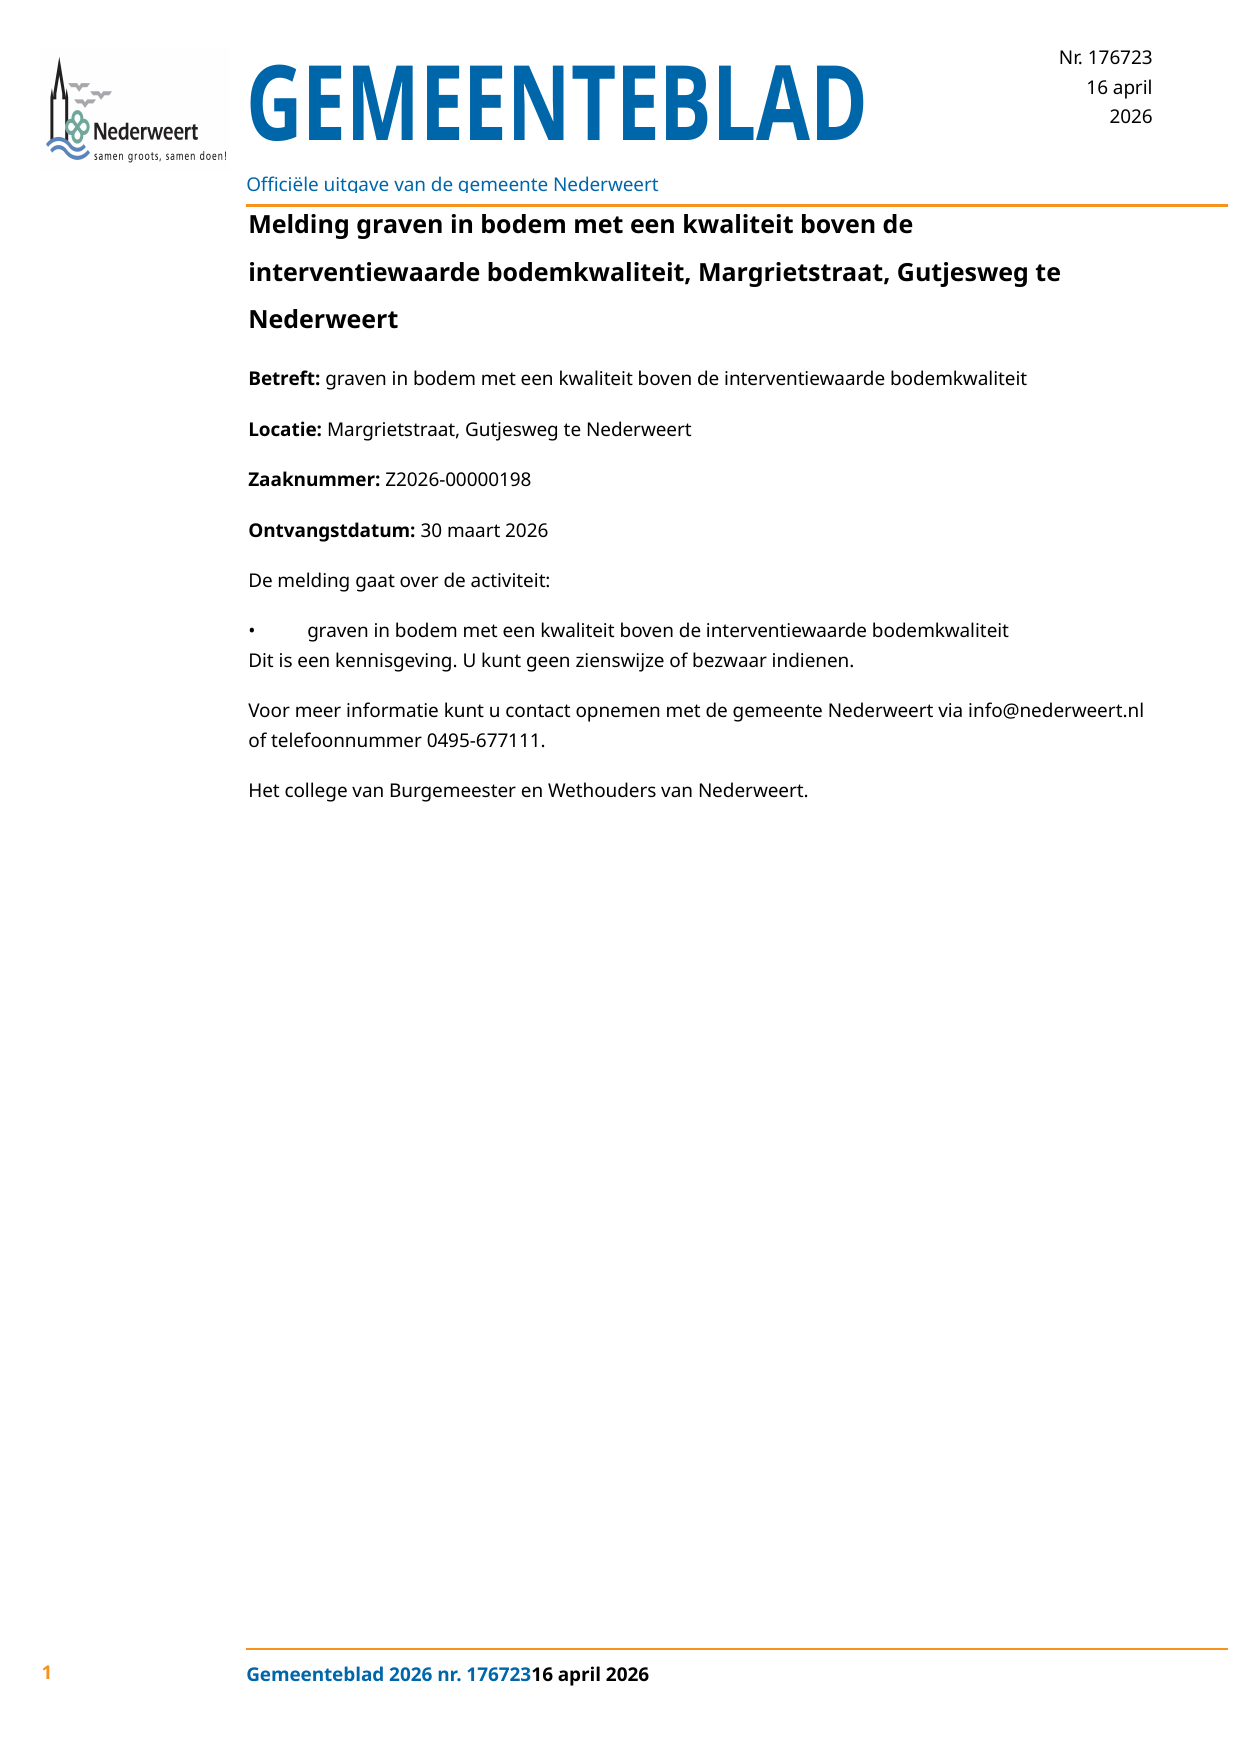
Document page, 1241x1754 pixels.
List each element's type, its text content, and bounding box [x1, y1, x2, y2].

text Zaaknummer: Z2026-00000198 [248, 466, 1152, 492]
text Locatie: Margrietstraat, Gutjesweg te Nederweert [248, 416, 1152, 442]
text Dit is een kennisgeving. U kunt geen zienswijze of bezwaar indienen. [248, 647, 1152, 673]
text Voor meer informatie kunt u contact opnemen met de gemeente Nederweert via info@nederweert.nl of telefoonnummer 0495-677111. [248, 698, 1152, 753]
text De melding gaat over de activiteit: [248, 567, 1152, 593]
text Melding graven in bodem met een kwaliteit boven de interventiewaarde bodemkwaliteit, Margrietstraat, Gutjesweg te Nederweert [248, 207, 1152, 336]
text Ontvangstdatum: 30 maart 2026 [248, 517, 1152, 542]
picture [41, 47, 231, 172]
text Betreft: graven in bodem met een kwaliteit boven de interventiewaarde bodemkwaliteit [248, 366, 1152, 391]
list graven in bodem met een kwaliteit boven de interventiewaarde bodemkwaliteit [248, 618, 1152, 643]
text Het college van Burgemeester en Wethouders van Nederweert. [248, 778, 1152, 803]
